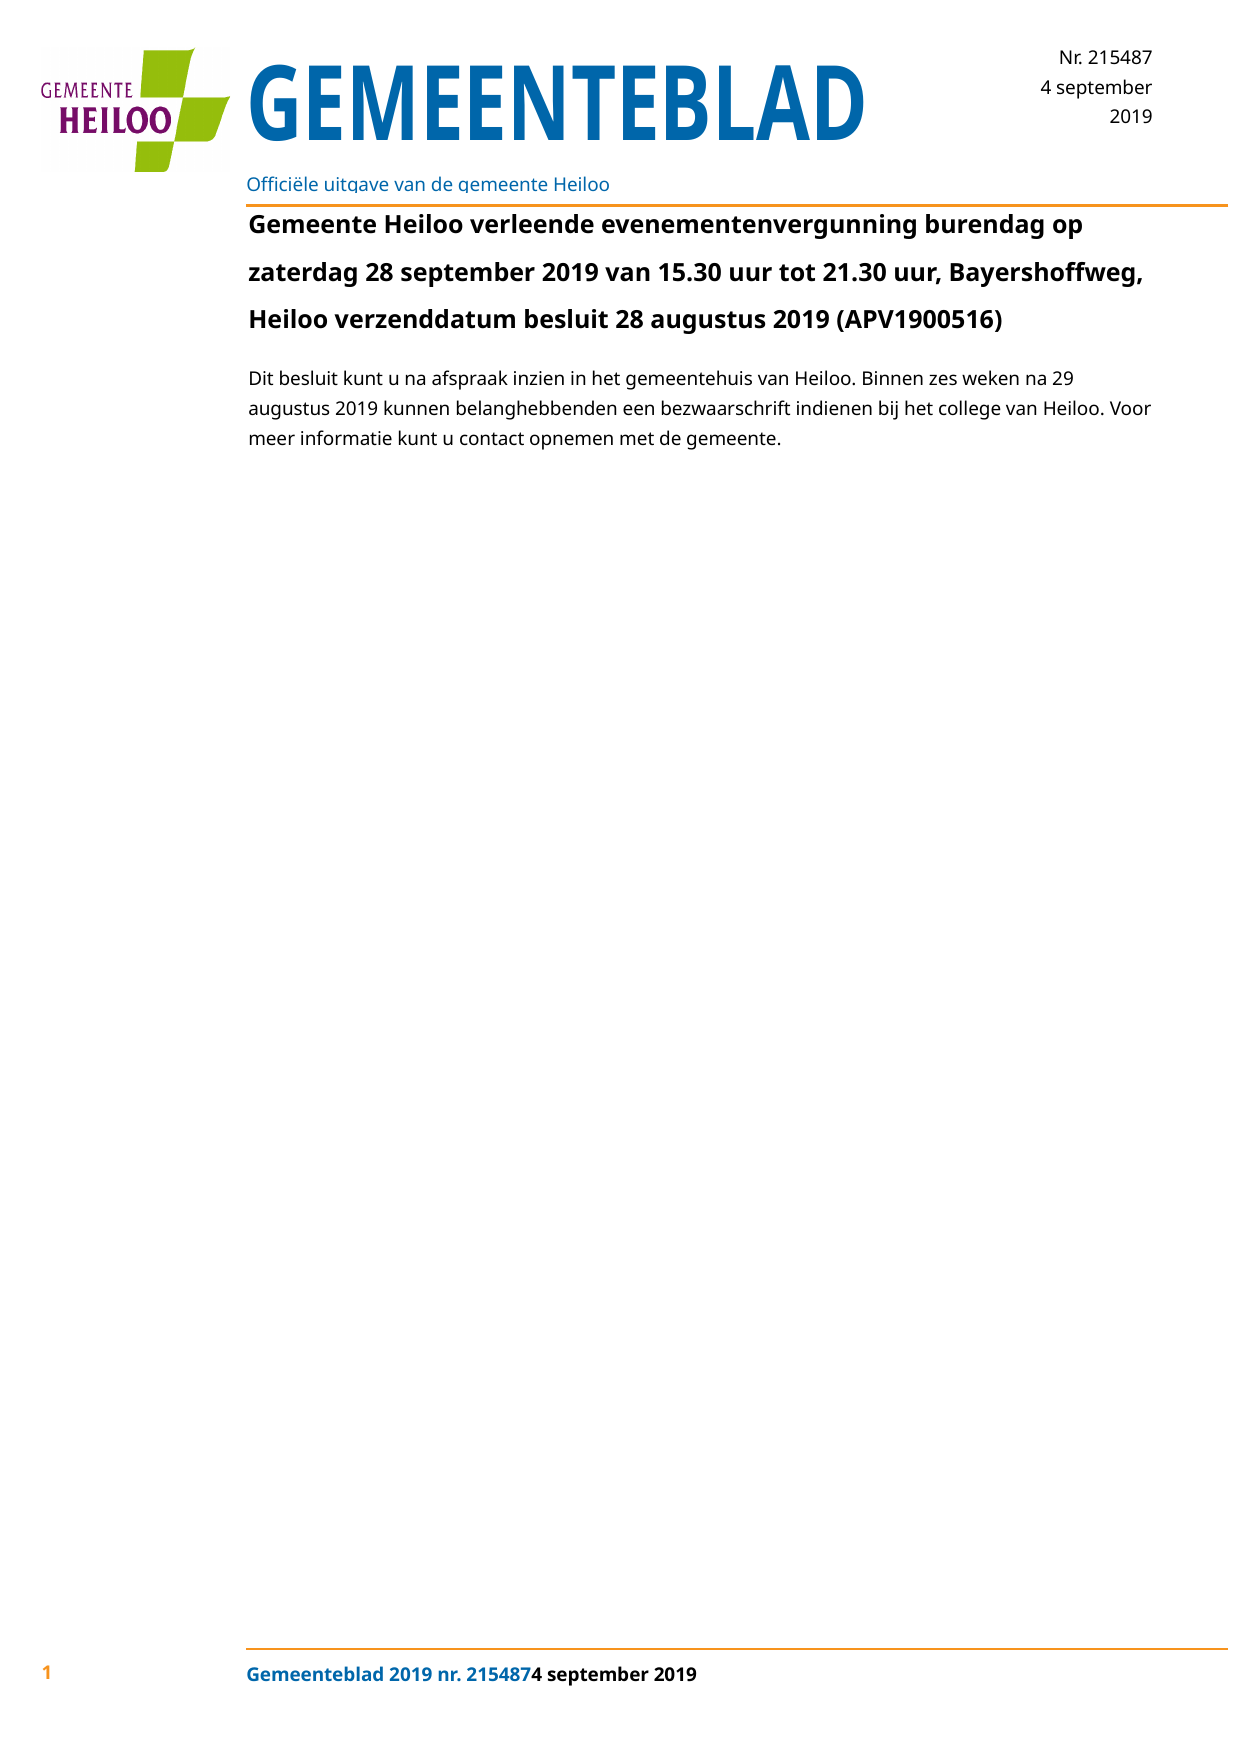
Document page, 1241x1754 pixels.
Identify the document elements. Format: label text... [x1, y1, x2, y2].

picture [41, 47, 231, 172]
text Gemeente Heiloo verleende evenementenvergunning burendag op zaterdag 28 september 2019 van 15.30 uur tot 21.30 uur, Bayershoffweg, Heiloo verzenddatum besluit 28 augustus 2019 (APV1900516) [248, 207, 1152, 336]
text Dit besluit kunt u na afspraak inzien in het gemeentehuis van Heiloo. Binnen zes weken na 29 augustus 2019 kunnen belanghebbenden een bezwaarschrift indienen bij het college van Heiloo. Voor meer informatie kunt u contact opnemen met de gemeente. [248, 366, 1152, 450]
